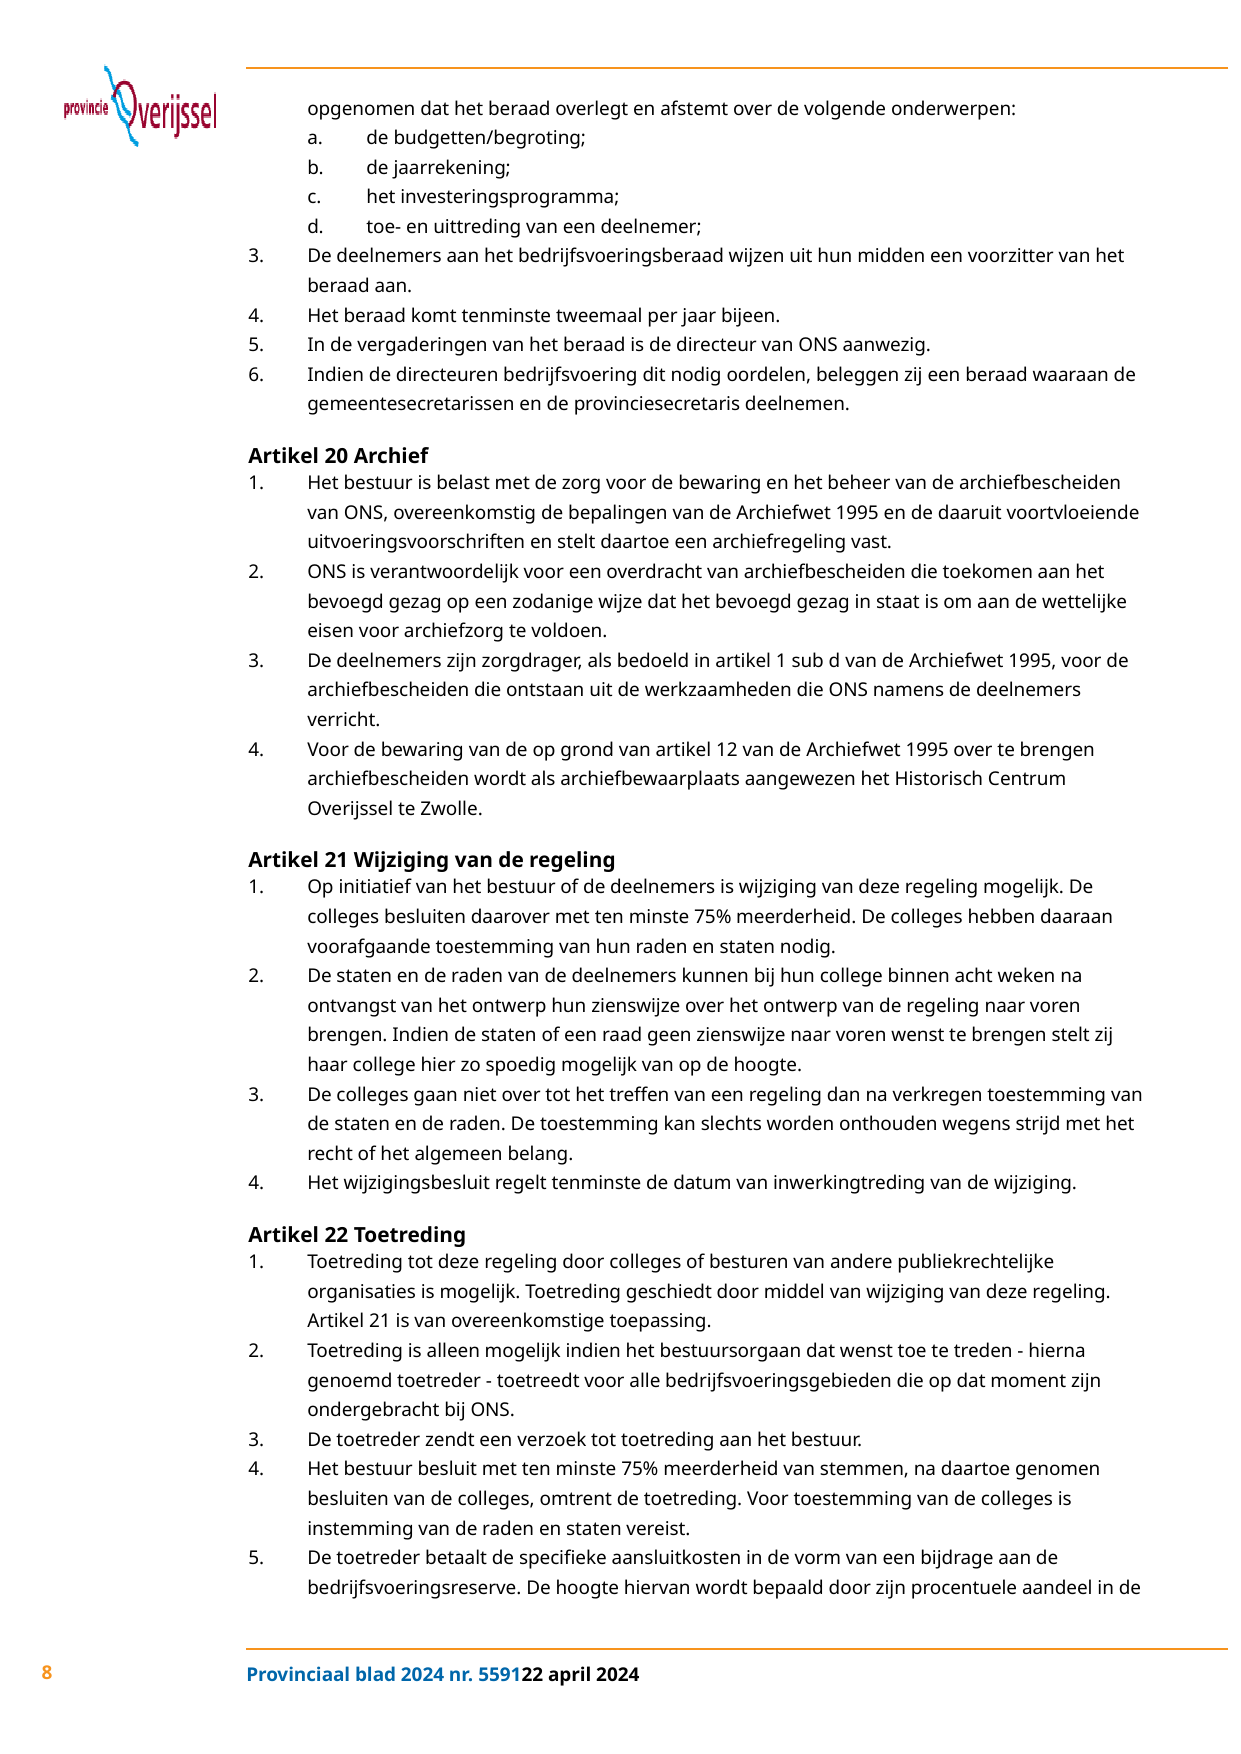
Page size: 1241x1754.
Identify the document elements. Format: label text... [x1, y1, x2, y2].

list Op initiatief van het bestuur of de deelnemers is wijziging van deze regeling mogelijk. De colleges besluiten daarover met ten minste 75% meerderheid. De colleges hebben daaraan voorafgaande toestemming van hun raden en staten nodig. [248, 874, 1152, 959]
list Het bestuur is belast met de zorg voor de bewaring en het beheer van de archiefbescheiden van ONS, overeenkomstig de bepalingen van de Archiefwet 1995 en de daaruit voortvloeiende uitvoeringsvoorschriften en stelt daartoe een archiefregeling vast. [248, 469, 1152, 554]
text Artikel 21 Wijziging van de regeling [248, 845, 1152, 874]
list In de vergaderingen van het beraad is de directeur van ONS aanwezig. [248, 331, 1152, 357]
list Het beraad komt tenminste tweemaal per jaar bijeen. [248, 302, 1152, 328]
list Toetreding tot deze regeling door colleges of besturen van andere publiekrechtelijke organisaties is mogelijk. Toetreding geschiedt door middel van wijziging van deze regeling. Artikel 21 is van overeenkomstige toepassing. [248, 1248, 1152, 1333]
list De deelnemers aan het bedrijfsvoeringsberaad wijzen uit hun midden een voorzitter van het beraad aan. [248, 243, 1152, 298]
list De colleges gaan niet over tot het treffen van een regeling dan na verkregen toestemming van de staten en de raden. De toestemming kan slechts worden onthouden wegens strijd met het recht of het algemeen belang. [248, 1081, 1152, 1166]
list De toetreder betaalt de specifieke aansluitkosten in de vorm van een bijdrage aan de bedrijfsvoeringsreserve. De hoogte hiervan wordt bepaald door zijn procentuele aandeel in de [248, 1544, 1152, 1599]
picture [41, 47, 231, 172]
list de budgetten/begroting; [307, 124, 1152, 150]
list Het bestuur besluit met ten minste 75% meerderheid van stemmen, na daartoe genomen besluiten van de colleges, omtrent de toetreding. Voor toestemming van de colleges is instemming van de raden en staten vereist. [248, 1456, 1152, 1540]
list De deelnemers zijn zorgdrager, als bedoeld in artikel 1 sub d van de Archiefwet 1995, voor de archiefbescheiden die ontstaan uit de werkzaamheden die ONS namens de deelnemers verricht. [248, 647, 1152, 732]
text Artikel 20 Archief [248, 441, 1152, 469]
list Het wijzigingsbesluit regelt tenminste de datum van inwerkingtreding van de wijziging. [248, 1169, 1152, 1195]
list Voor de bewaring van de op grond van artikel 12 van de Archiefwet 1995 over te brengen archiefbescheiden wordt als archiefbewaarplaats aangewezen het Historisch Centrum Overijssel te Zwolle. [248, 736, 1152, 821]
list De staten en de raden van de deelnemers kunnen bij hun college binnen acht weken na ontvangst van het ontwerp hun zienswijze over het ontwerp van de regeling naar voren brengen. Indien de staten of een raad geen zienswijze naar voren wenst te brengen stelt zij haar college hier zo spoedig mogelijk van op de hoogte. [248, 962, 1152, 1077]
list opgenomen dat het beraad overlegt en afstemt over de volgende onderwerpen: [248, 95, 1152, 121]
list het investeringsprogramma; [307, 183, 1152, 209]
list Indien de directeuren bedrijfsvoering dit nodig oordelen, beleggen zij een beraad waaraan de gemeentesecretarissen en de provinciesecretaris deelnemen. [248, 361, 1152, 416]
list toe- en uittreding van een deelnemer; [307, 213, 1152, 239]
list Toetreding is alleen mogelijk indien het bestuursorgaan dat wenst toe te treden - hierna genoemd toetreder - toetreedt voor alle bedrijfsvoeringsgebieden die op dat moment zijn ondergebracht bij ONS. [248, 1337, 1152, 1422]
list De toetreder zendt een verzoek tot toetreding aan het bestuur. [248, 1426, 1152, 1452]
list de jaarrekening; [307, 154, 1152, 180]
list ONS is verantwoordelijk voor een overdracht van archiefbescheiden die toekomen aan het bevoegd gezag op een zodanige wijze dat het bevoegd gezag in staat is om aan de wettelijke eisen voor archiefzorg te voldoen. [248, 558, 1152, 643]
text Artikel 22 Toetreding [248, 1220, 1152, 1248]
